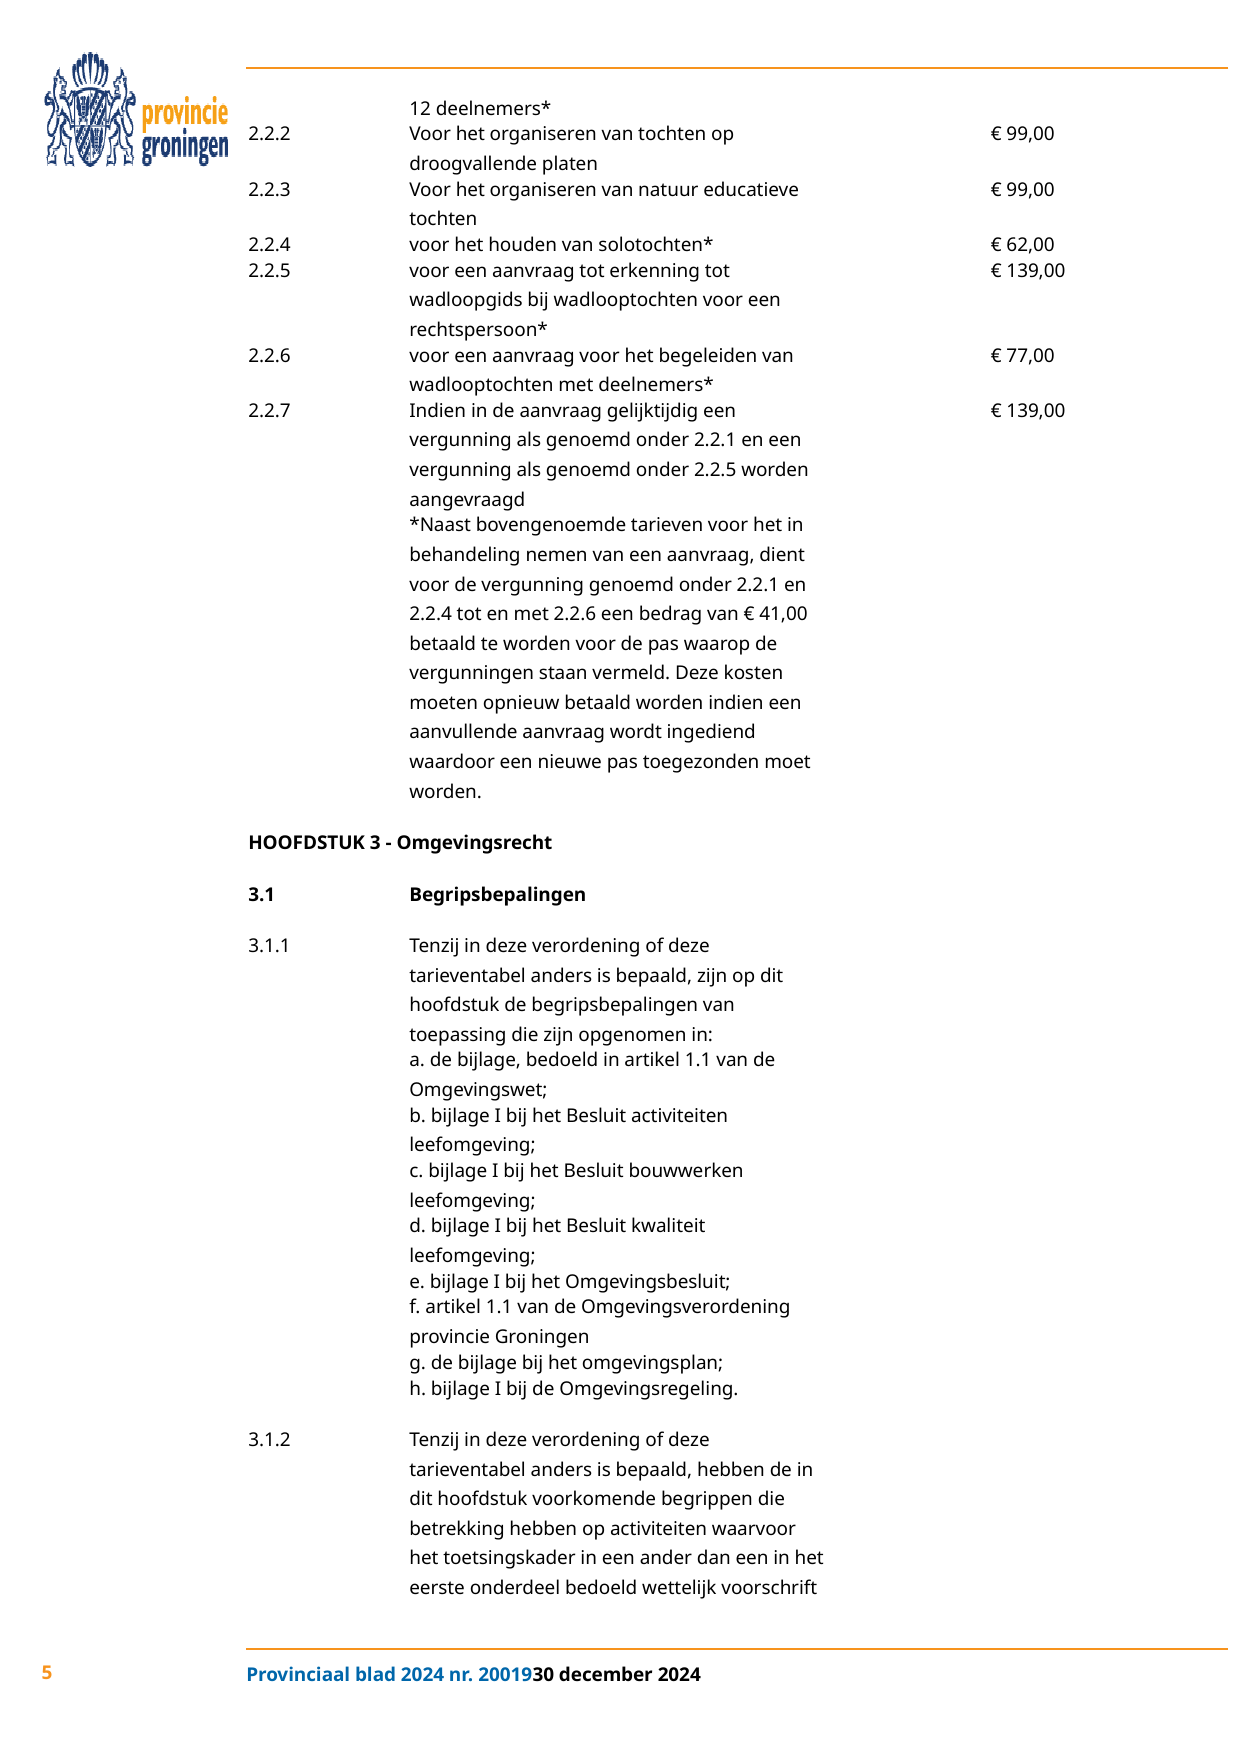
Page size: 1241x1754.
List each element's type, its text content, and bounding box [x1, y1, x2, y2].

table_cell [829, 1268, 991, 1294]
table_cell voor het houden van solotochten* [409, 231, 829, 257]
table_cell c. bijlage I bij het Besluit bouwwerken leefomgeving; [409, 1157, 829, 1213]
table_cell [829, 855, 991, 881]
table_cell *Naast bovengenoemde tarieven voor het in behandeling nemen van een aanvraag, dient voor de vergunning genoemd onder 2.2.1 en 2.2.4 tot en met 2.2.6 een bedrag van € 41,00 betaald te worden voor de pas waarop de vergunningen staan vermeld. Deze kosten moeten opnieuw betaald worden indien een aanvullende aanvraag wordt ingediend waardoor een nieuwe pas toegezonden moet worden. [409, 512, 829, 803]
table_cell [829, 1426, 991, 1600]
table_cell [829, 881, 991, 906]
table_cell [409, 906, 829, 932]
table_cell g. de bijlage bij het omgevingsplan; [409, 1349, 829, 1375]
table_cell [829, 121, 991, 176]
table_cell [991, 932, 1152, 1047]
table_cell [248, 1375, 409, 1400]
table_cell [991, 95, 1152, 121]
table_cell HOOFDSTUK 3 - Omgevingsrecht [248, 829, 1152, 855]
table_cell [991, 1426, 1152, 1600]
table_cell € 99,00 [991, 121, 1152, 176]
table_cell [829, 804, 991, 829]
table_cell [409, 804, 829, 829]
table_cell a. de bijlage, bedoeld in artikel 1.1 van de Omgevingswet; [409, 1047, 829, 1102]
table_cell [248, 1102, 409, 1157]
table_cell [409, 855, 829, 881]
table_cell [991, 1047, 1152, 1102]
table_cell [991, 1157, 1152, 1213]
table_cell [991, 512, 1152, 803]
table_cell Voor het organiseren van tochten op droogvallende platen [409, 121, 829, 176]
table_cell [829, 906, 991, 932]
table_cell 2.2.2 [248, 121, 409, 176]
table_cell f. artikel 1.1 van de Omgevingsverordening provincie Groningen [409, 1294, 829, 1349]
table_cell € 99,00 [991, 176, 1152, 231]
table_cell [248, 906, 409, 932]
picture [41, 47, 231, 172]
table_cell [829, 1157, 991, 1213]
table_cell [248, 1349, 409, 1375]
table_cell [829, 257, 991, 342]
table_cell € 77,00 [991, 342, 1152, 397]
table_cell voor een aanvraag tot erkenning tot wadloopgids bij wadlooptochten voor een rechtspersoon* [409, 257, 829, 342]
table_cell Tenzij in deze verordening of deze tarieventabel anders is bepaald, hebben de in dit hoofdstuk voorkomende begrippen die betrekking hebben op activiteiten waarvoor het toetsingskader in een ander dan een in het eerste onderdeel bedoeld wettelijk voorschrift [409, 1426, 829, 1600]
table_cell [248, 1213, 409, 1268]
table_cell Indien in de aanvraag gelijktijdig een vergunning als genoemd onder 2.2.1 en een vergunning als genoemd onder 2.2.5 worden aangevraagd [409, 397, 829, 512]
table_cell [991, 906, 1152, 932]
table_cell 3.1.2 [248, 1426, 409, 1600]
table_cell [991, 1102, 1152, 1157]
table_cell [248, 1400, 409, 1426]
table_cell [829, 176, 991, 231]
table_cell [991, 1400, 1152, 1426]
table_cell € 62,00 [991, 231, 1152, 257]
table_cell b. bijlage I bij het Besluit activiteiten leefomgeving; [409, 1102, 829, 1157]
table_cell e. bijlage I bij het Omgevingsbesluit; [409, 1268, 829, 1294]
table_cell 2.2.6 [248, 342, 409, 397]
table_cell € 139,00 [991, 257, 1152, 342]
table_cell [829, 1047, 991, 1102]
table_cell [248, 512, 409, 803]
table_cell h. bijlage I bij de Omgevingsregeling. [409, 1375, 829, 1400]
table_cell [829, 1349, 991, 1375]
table_cell Begripsbepalingen [409, 881, 829, 906]
table_cell [248, 1268, 409, 1294]
table_cell [991, 881, 1152, 906]
table_cell 3.1.1 [248, 932, 409, 1047]
table_cell [248, 1157, 409, 1213]
table_cell € 139,00 [991, 397, 1152, 512]
table_cell [829, 1213, 991, 1268]
table_cell [829, 1400, 991, 1426]
table_cell 2.2.3 [248, 176, 409, 231]
table_cell Voor het organiseren van natuur educatieve tochten [409, 176, 829, 231]
table_cell [991, 1375, 1152, 1400]
table_cell [991, 855, 1152, 881]
table_cell [829, 1294, 991, 1349]
table_cell [829, 397, 991, 512]
table_cell [409, 1400, 829, 1426]
table_cell [829, 342, 991, 397]
table_cell [991, 1213, 1152, 1268]
table_cell 3.1 [248, 881, 409, 906]
table_cell [248, 95, 409, 121]
table_cell [829, 932, 991, 1047]
table_cell [248, 804, 409, 829]
table_cell [829, 1375, 991, 1400]
table_cell 2.2.7 [248, 397, 409, 512]
table_cell 2.2.5 [248, 257, 409, 342]
table_cell [829, 231, 991, 257]
table_cell d. bijlage I bij het Besluit kwaliteit leefomgeving; [409, 1213, 829, 1268]
table_cell voor een aanvraag voor het begeleiden van wadlooptochten met deelnemers* [409, 342, 829, 397]
table_cell [991, 1294, 1152, 1349]
table_cell Tenzij in deze verordening of deze tarieventabel anders is bepaald, zijn op dit hoofdstuk de begripsbepalingen van toepassing die zijn opgenomen in: [409, 932, 829, 1047]
table_cell [991, 1268, 1152, 1294]
table_cell [829, 512, 991, 803]
table_cell 2.2.4 [248, 231, 409, 257]
table_cell [829, 95, 991, 121]
table_cell 12 deelnemers* [409, 95, 829, 121]
table_cell [991, 804, 1152, 829]
table_cell [991, 1349, 1152, 1375]
table_cell [829, 1102, 991, 1157]
table_cell [248, 1294, 409, 1349]
table_cell [248, 855, 409, 881]
table_cell [248, 1047, 409, 1102]
